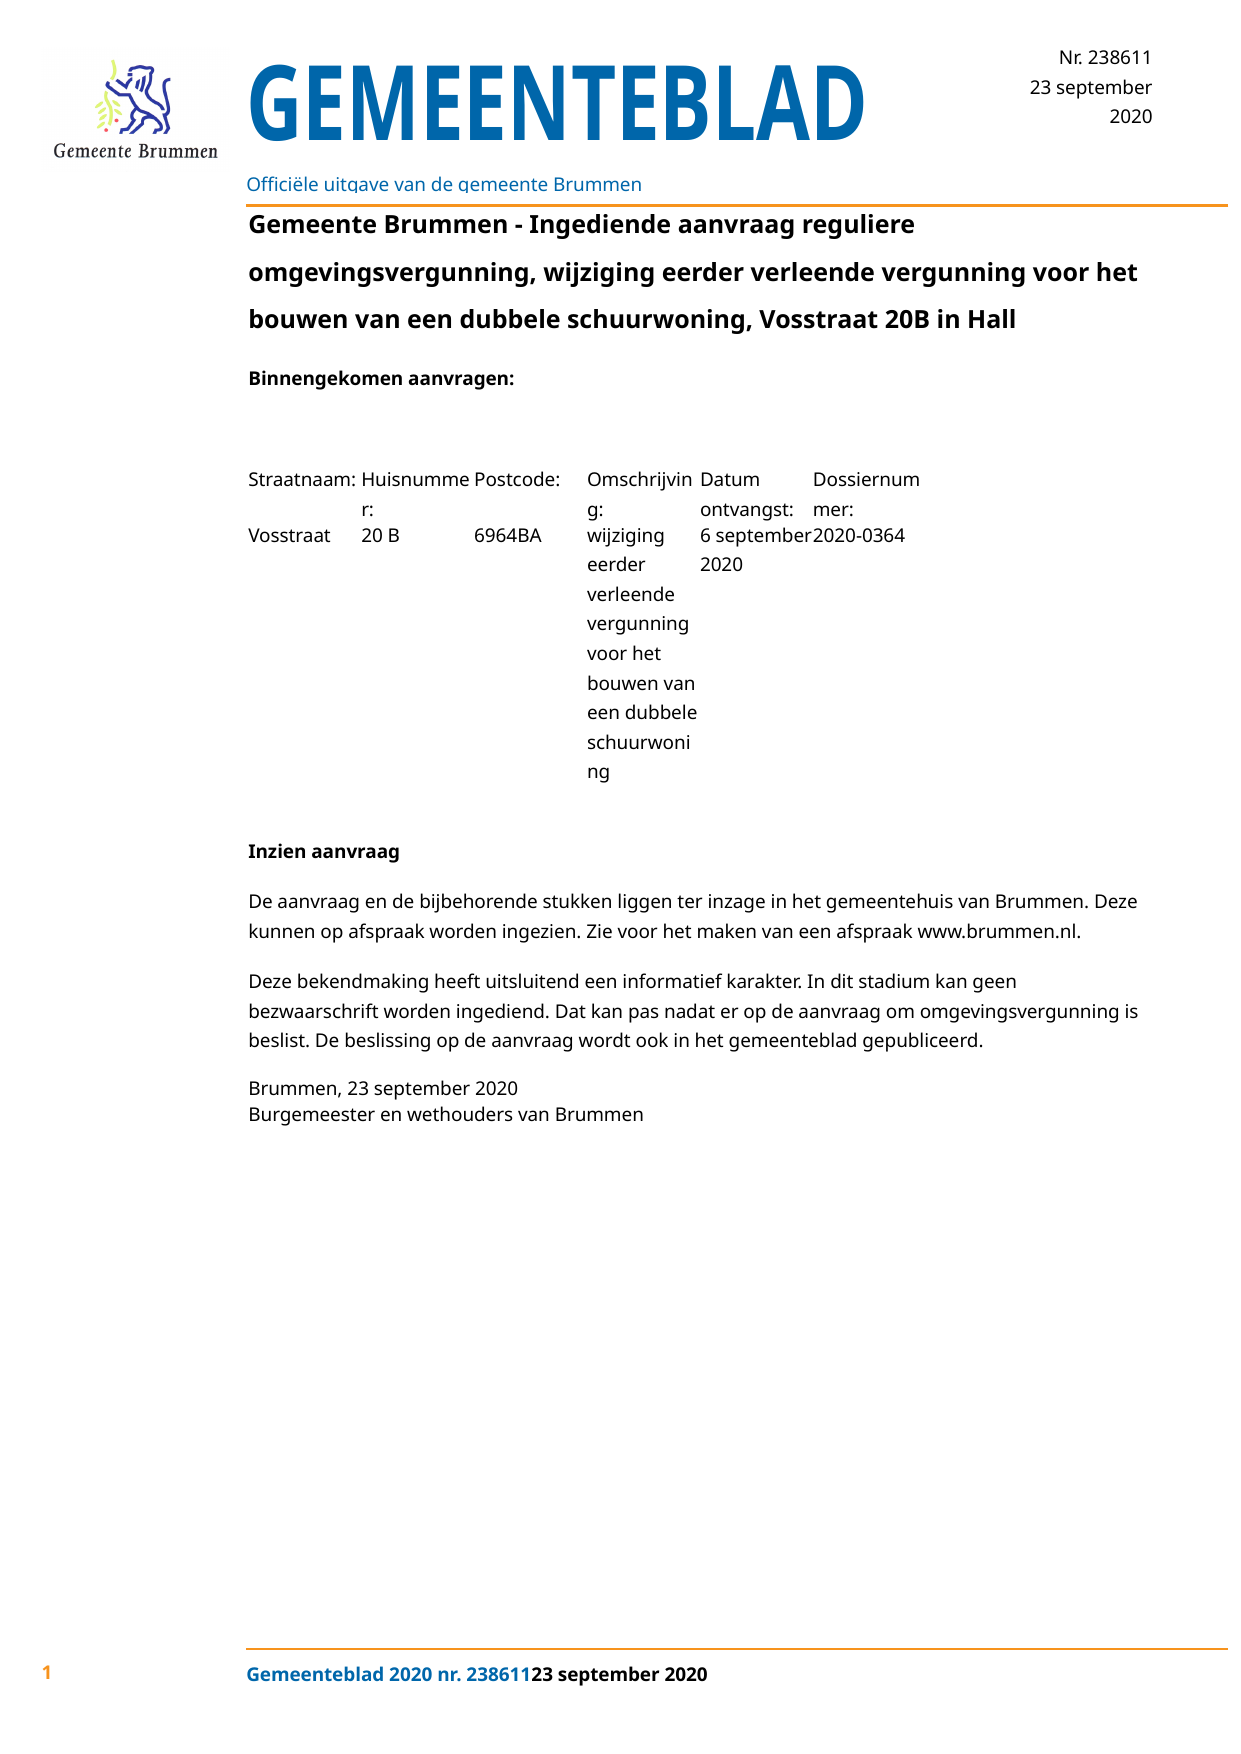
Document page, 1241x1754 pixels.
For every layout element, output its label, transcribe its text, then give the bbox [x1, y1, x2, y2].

table_cell 6964BA [474, 522, 587, 784]
table_header [926, 466, 1038, 522]
table_header Postcode: [474, 466, 587, 522]
table_header Dossiernummer: [813, 466, 926, 522]
picture [41, 47, 231, 172]
text Brummen, 23 september 2020 [248, 1075, 1152, 1101]
table_header Datum ontvangst: [700, 466, 813, 522]
table_cell 6 september 2020 [700, 522, 813, 784]
table_header Huisnummer: [361, 466, 474, 522]
table_header [1039, 466, 1152, 522]
table_cell [926, 522, 1038, 784]
table_header Straatnaam: [248, 466, 361, 522]
text Gemeente Brummen - Ingediende aanvraag reguliere omgevingsvergunning, wijziging eerder verleende vergunning voor het bouwen van een dubbele schuurwoning, Vosstraat 20B in Hall [248, 207, 1152, 336]
table_cell 20 B [361, 522, 474, 784]
text Burgemeester en wethouders van Brummen [248, 1101, 1152, 1127]
table_cell wijziging eerder verleende vergunning voor het bouwen van een dubbele schuurwoning [587, 522, 700, 784]
text Binnengekomen aanvragen: [248, 366, 1152, 391]
text Inzien aanvraag [248, 838, 1152, 863]
text De aanvraag en de bijbehorende stukken liggen ter inzage in het gemeentehuis van Brummen. Deze kunnen op afspraak worden ingezien. Zie voor het maken van een afspraak www.brummen.nl. [248, 888, 1152, 943]
table_header Omschrijving: [587, 466, 700, 522]
table_cell 2020-0364 [813, 522, 926, 784]
text Deze bekendmaking heeft uitsluitend een informatief karakter. In dit stadium kan geen bezwaarschrift worden ingediend. Dat kan pas nadat er op de aanvraag om omgevingsvergunning is beslist. De beslissing op de aanvraag wordt ook in het gemeenteblad gepubliceerd. [248, 968, 1152, 1053]
table_cell Vosstraat [248, 522, 361, 784]
table_cell [1039, 522, 1152, 784]
